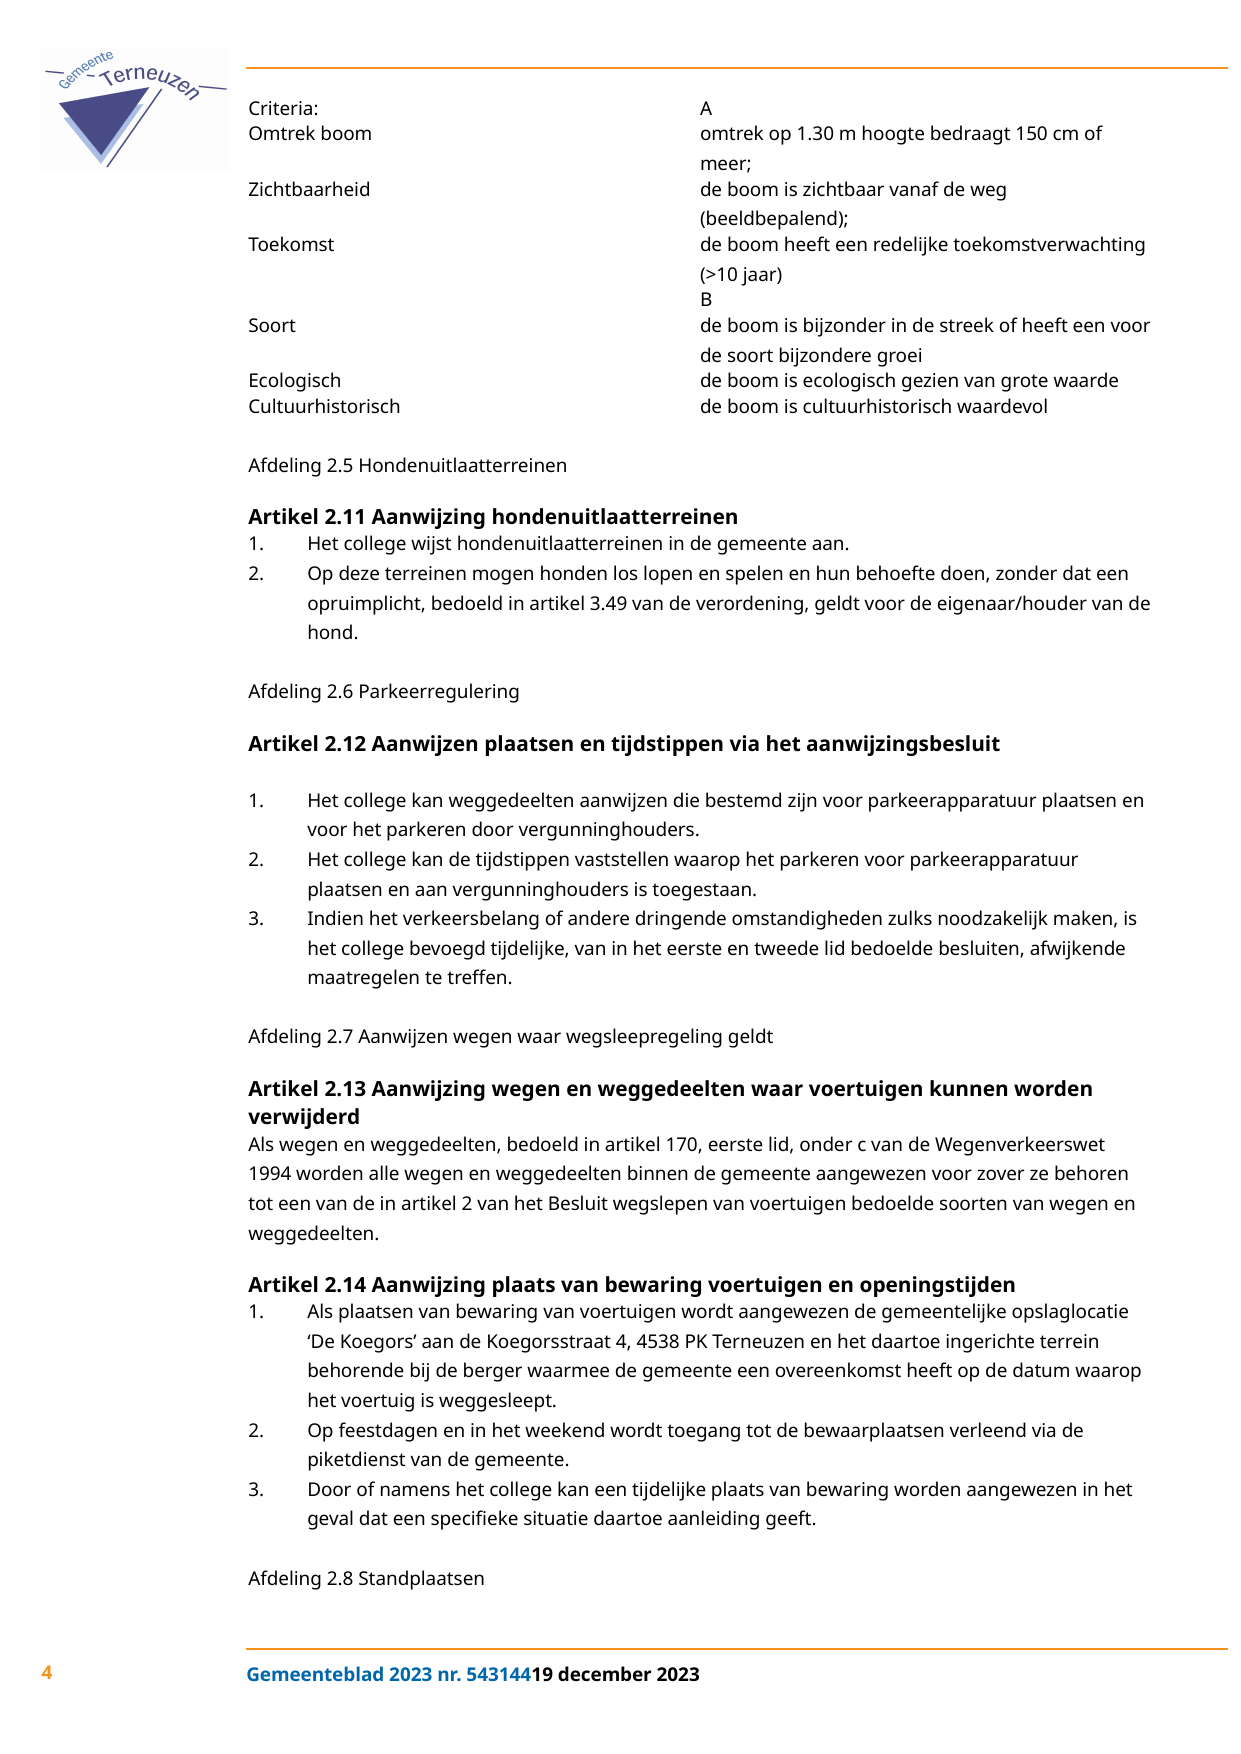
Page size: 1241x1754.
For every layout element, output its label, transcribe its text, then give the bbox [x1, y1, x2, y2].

text Afdeling 2.5 Hondenuitlaatterreinen [248, 452, 1152, 477]
list Het college kan weggedeelten aanwijzen die bestemd zijn voor parkeerapparatuur plaatsen en voor het parkeren door vergunninghouders. [248, 787, 1152, 842]
list Door of namens het college kan een tijdelijke plaats van bewaring worden aangewezen in het geval dat een specifieke situatie daartoe aanleiding geeft. [248, 1476, 1152, 1531]
text Artikel 2.14 Aanwijzing plaats van bewaring voertuigen en openingstijden [248, 1270, 1152, 1298]
text Afdeling 2.8 Standplaatsen [248, 1565, 1152, 1591]
list Op deze terreinen mogen honden los lopen en spelen en hun behoefte doen, zonder dat een opruimplicht, bedoeld in artikel 3.49 van de verordening, geldt voor de eigenaar/houder van de hond. [248, 560, 1152, 645]
list Op feestdagen en in het weekend wordt toegang tot de bewaarplaatsen verleend via de piketdienst van de gemeente. [248, 1417, 1152, 1472]
table_cell Toekomst [248, 231, 700, 286]
table_cell Ecologisch [248, 368, 700, 393]
text Afdeling 2.7 Aanwijzen wegen waar wegsleepregeling geldt [248, 1024, 1152, 1049]
picture [41, 47, 231, 172]
text Als wegen en weggedeelten, bedoeld in artikel 170, eerste lid, onder c van de Wegenverkeerswet 1994 worden alle wegen en weggedeelten binnen de gemeente aangewezen voor zover ze behoren tot een van de in artikel 2 van het Besluit wegslepen van voertuigen bedoelde soorten van wegen en weggedeelten. [248, 1131, 1152, 1245]
table_cell de boom is cultuurhistorisch waardevol [700, 393, 1152, 419]
text Afdeling 2.6 Parkeerregulering [248, 678, 1152, 704]
table_cell Zichtbaarheid [248, 176, 700, 231]
table_cell Soort [248, 312, 700, 367]
text Artikel 2.11 Aanwijzing hondenuitlaatterreinen [248, 502, 1152, 531]
table_cell Omtrek boom [248, 121, 700, 176]
list Indien het verkeersbelang of andere dringende omstandigheden zulks noodzakelijk maken, is het college bevoegd tijdelijke, van in het eerste en tweede lid bedoelde besluiten, afwijkende maatregelen te treffen. [248, 905, 1152, 990]
table_cell de boom is bijzonder in de streek of heeft een voor de soort bijzondere groei [700, 312, 1152, 367]
table_cell Cultuurhistorisch [248, 393, 700, 419]
text Artikel 2.12 Aanwijzen plaatsen en tijdstippen via het aanwijzingsbesluit [248, 729, 1152, 757]
table_cell omtrek op 1.30 m hoogte bedraagt 150 cm of meer; [700, 121, 1152, 176]
table_cell de boom is ecologisch gezien van grote waarde [700, 368, 1152, 393]
text Artikel 2.13 Aanwijzing wegen en weggedeelten waar voertuigen kunnen worden verwijderd [248, 1074, 1152, 1131]
list Het college kan de tijdstippen vaststellen waarop het parkeren voor parkeerapparatuur plaatsen en aan vergunninghouders is toegestaan. [248, 846, 1152, 901]
table_cell de boom is zichtbaar vanaf de weg (beeldbepalend); [700, 176, 1152, 231]
table_header Criteria: [248, 95, 700, 121]
list Het college wijst hondenuitlaatterreinen in de gemeente aan. [248, 531, 1152, 556]
table_cell [248, 286, 700, 312]
list Als plaatsen van bewaring van voertuigen wordt aangewezen de gemeentelijke opslaglocatie ‘De Koegors’ aan de Koegorsstraat 4, 4538 PK Terneuzen en het daartoe ingerichte terrein behorende bij de berger waarmee de gemeente een overeenkomst heeft op de datum waarop het voertuig is weggesleept. [248, 1298, 1152, 1413]
table_cell B [700, 286, 1152, 312]
table_header A [700, 95, 1152, 121]
table_cell de boom heeft een redelijke toekomstverwachting (>10 jaar) [700, 231, 1152, 286]
